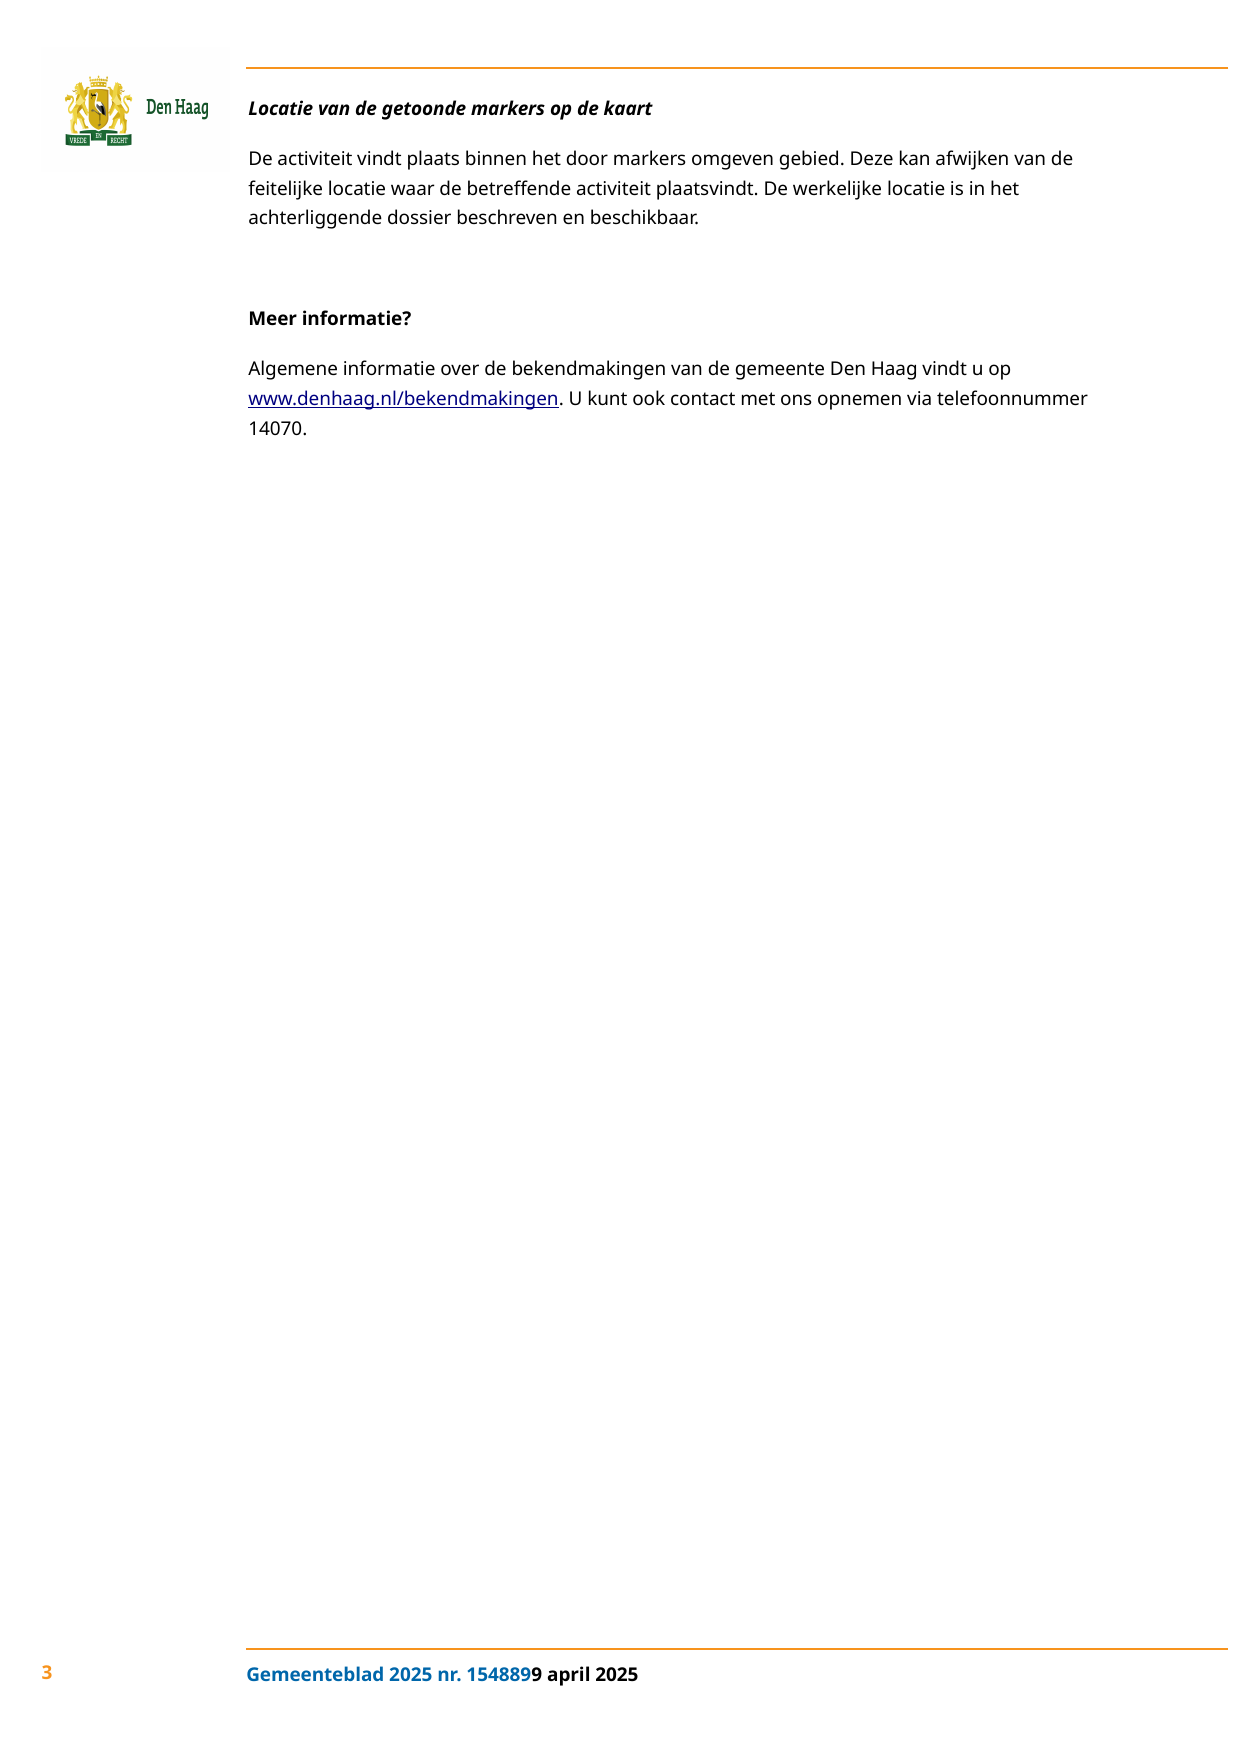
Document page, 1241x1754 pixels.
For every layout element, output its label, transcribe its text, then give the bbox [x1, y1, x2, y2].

picture [41, 47, 231, 172]
text Locatie van de getoonde markers op de kaart [248, 95, 1152, 121]
text De activiteit vindt plaats binnen het door markers omgeven gebied. Deze kan afwijken van de feitelijke locatie waar de betreffende activiteit plaatsvindt. De werkelijke locatie is in het achterliggende dossier beschreven en beschikbaar. [248, 145, 1152, 230]
text Algemene informatie over de bekendmakingen van de gemeente Den Haag vindt u op www.denhaag.nl/bekendmakingen. U kunt ook contact met ons opnemen via telefoonnummer 14070. [248, 356, 1152, 441]
text Meer informatie? [248, 305, 1152, 331]
